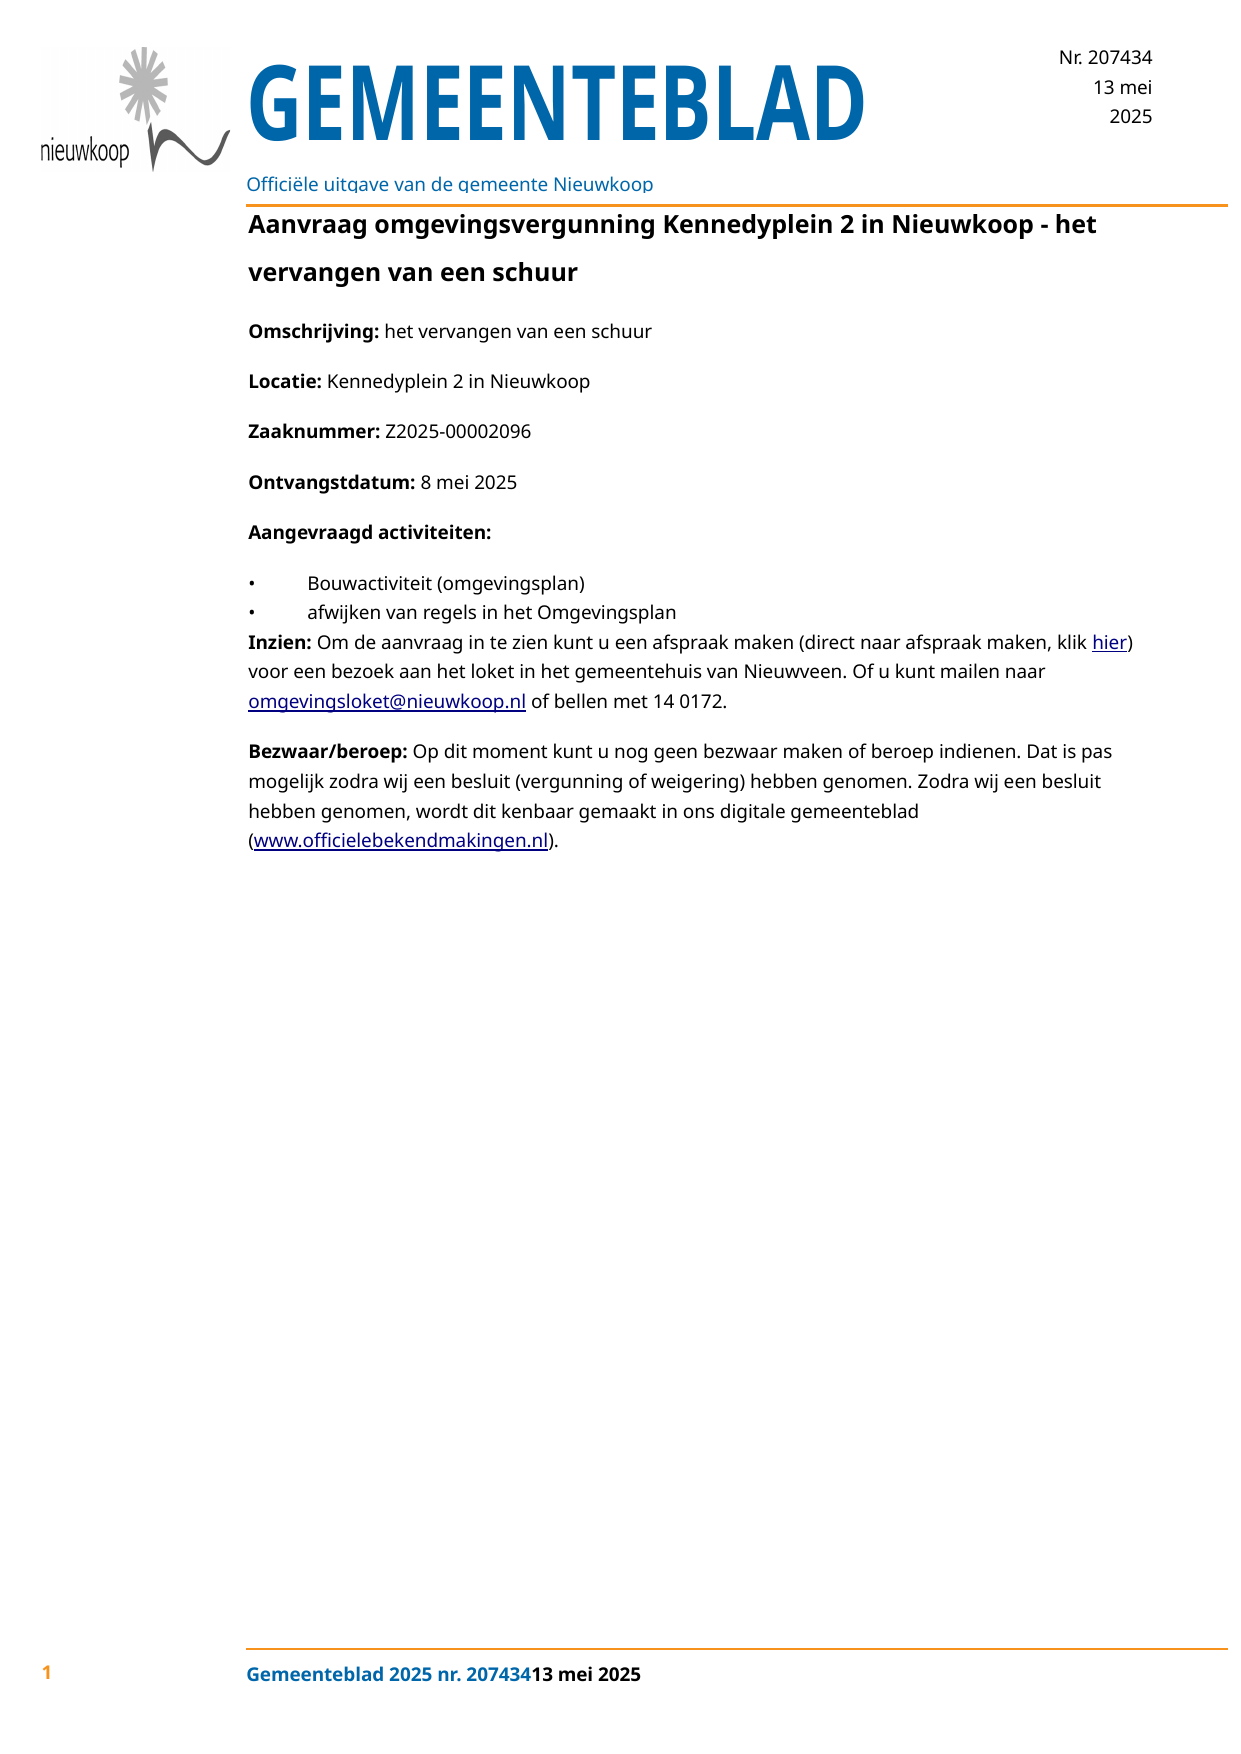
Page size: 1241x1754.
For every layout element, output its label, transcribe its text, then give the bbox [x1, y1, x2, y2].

text Ontvangstdatum: 8 mei 2025 [248, 469, 1152, 495]
text Aanvraag omgevingsvergunning Kennedyplein 2 in Nieuwkoop - het vervangen van een schuur [248, 207, 1152, 288]
text Omschrijving: het vervangen van een schuur [248, 318, 1152, 344]
text Bezwaar/beroep: Op dit moment kunt u nog geen bezwaar maken of beroep indienen. Dat is pas mogelijk zodra wij een besluit (vergunning of weigering) hebben genomen. Zodra wij een besluit hebben genomen, wordt dit kenbaar gemaakt in ons digitale gemeenteblad (www.officielebekendmakingen.nl). [248, 739, 1152, 853]
picture [41, 47, 231, 172]
list afwijken van regels in het Omgevingsplan [248, 599, 1152, 625]
text Zaaknummer: Z2025-00002096 [248, 419, 1152, 444]
list Bouwactiviteit (omgevingsplan) [248, 570, 1152, 596]
text Locatie: Kennedyplein 2 in Nieuwkoop [248, 368, 1152, 394]
text Inzien: Om de aanvraag in te zien kunt u een afspraak maken (direct naar afspraak maken, klik hier) voor een bezoek aan het loket in het gemeentehuis van Nieuwveen. Of u kunt mailen naar omgevingsloket@nieuwkoop.nl of bellen met 14 0172. [248, 629, 1152, 714]
text Aangevraagd activiteiten: [248, 519, 1152, 545]
